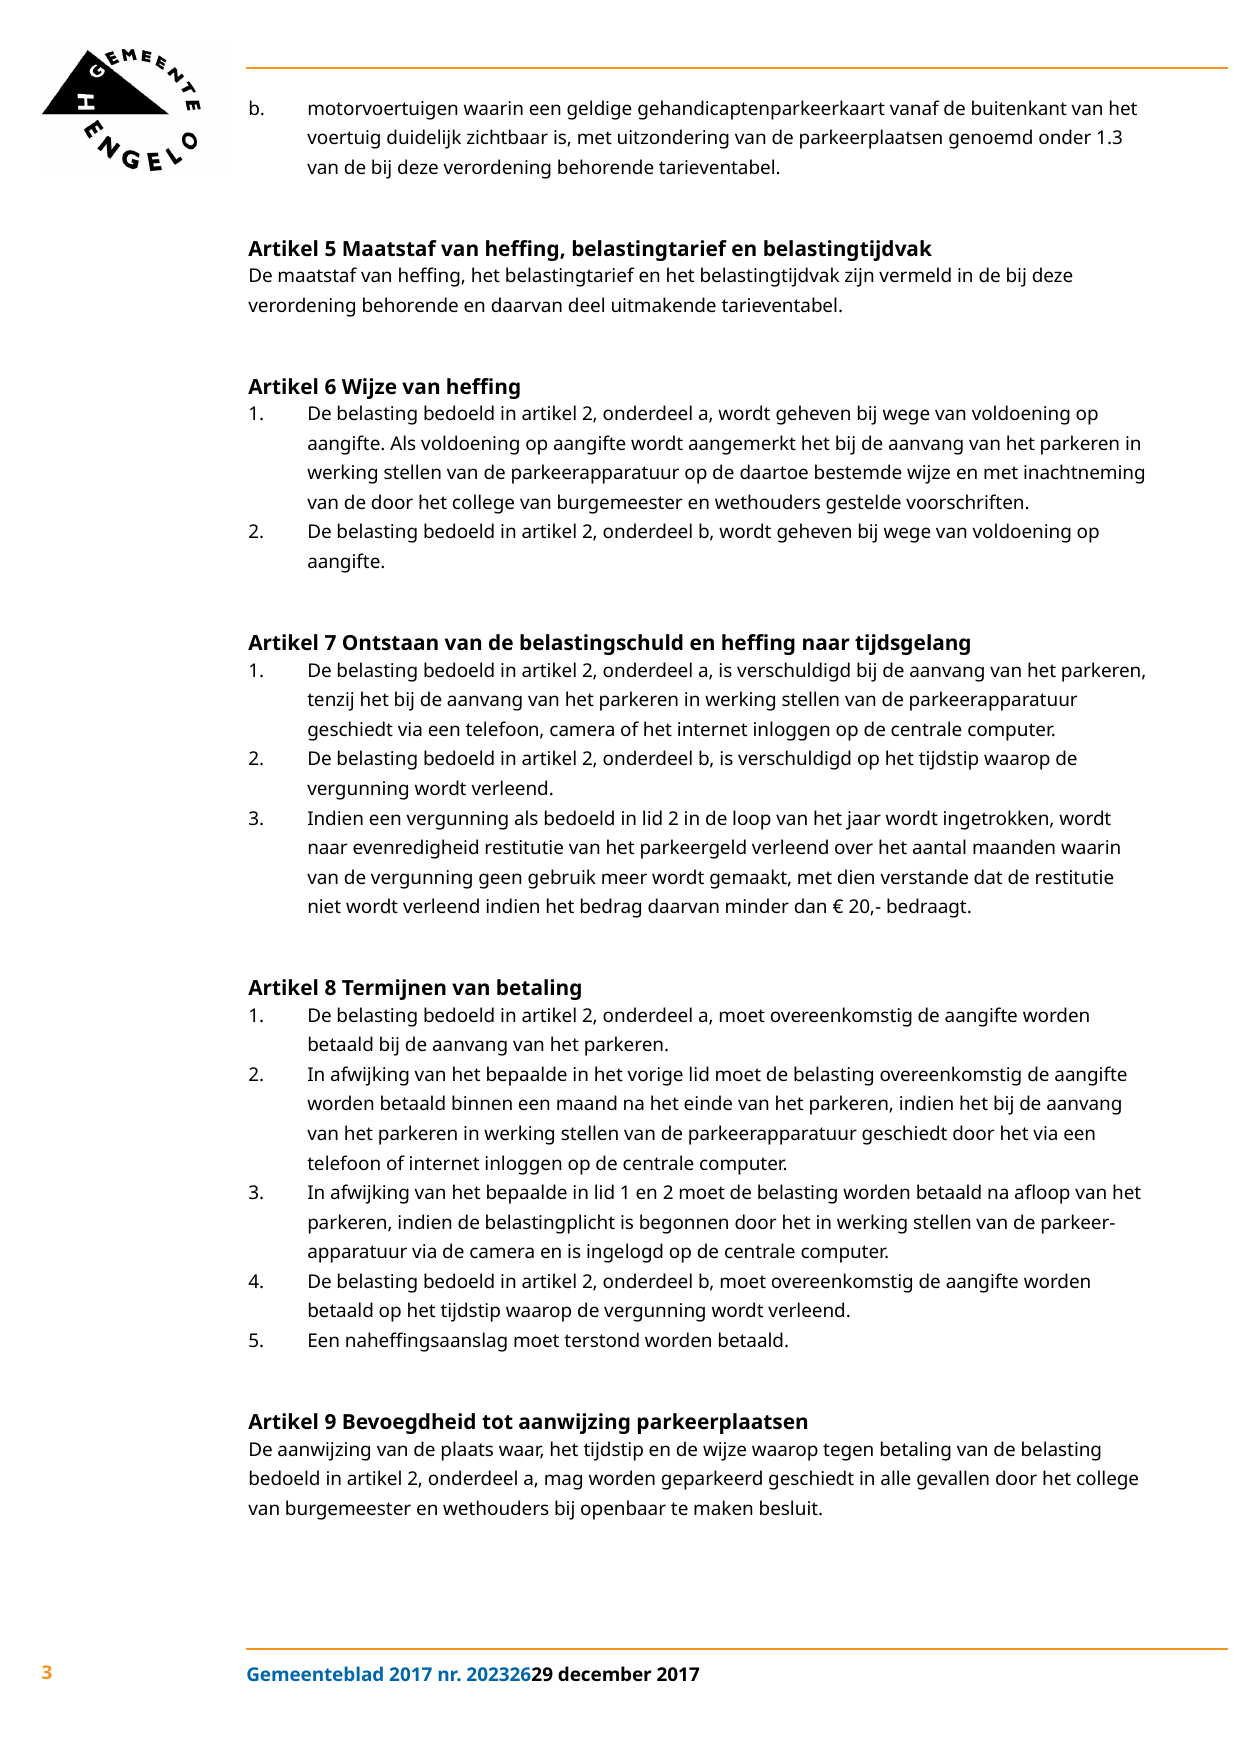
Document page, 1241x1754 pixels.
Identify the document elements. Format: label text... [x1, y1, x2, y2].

picture [41, 47, 231, 172]
list Een naheffingsaanslag moet terstond worden betaald. [248, 1327, 1152, 1353]
text Artikel 9 Bevoegdheid tot aanwijzing parkeerplaatsen [248, 1407, 1152, 1436]
text De aanwijzing van de plaats waar, het tijdstip en de wijze waarop tegen betaling van de belasting bedoeld in artikel 2, onderdeel a, mag worden geparkeerd geschiedt in alle gevallen door het college van burgemeester en wethouders bij openbaar te maken besluit. [248, 1436, 1152, 1521]
list De belasting bedoeld in artikel 2, onderdeel b, is verschuldigd op het tijdstip waarop de vergunning wordt verleend. [248, 746, 1152, 801]
list Indien een vergunning als bedoeld in lid 2 in de loop van het jaar wordt ingetrokken, wordt naar evenredigheid restitutie van het parkeergeld verleend over het aantal maanden waarin van de vergunning geen gebruik meer wordt gemaakt, met dien verstande dat de restitutie niet wordt verleend indien het bedrag daarvan minder dan € 20,- bedraagt. [248, 805, 1152, 919]
text Artikel 7 Ontstaan van de belastingschuld en heffing naar tijdsgelang [248, 628, 1152, 657]
list De belasting bedoeld in artikel 2, onderdeel a, moet overeenkomstig de aangifte worden betaald bij de aanvang van het parkeren. [248, 1002, 1152, 1057]
text Artikel 8 Termijnen van betaling [248, 973, 1152, 1002]
list In afwijking van het bepaalde in het vorige lid moet de belasting overeenkomstig de aangifte worden betaald binnen een maand na het einde van het parkeren, indien het bij de aanvang van het parkeren in werking stellen van de parkeerapparatuur geschiedt door het via een telefoon of internet inloggen op de centrale computer. [248, 1061, 1152, 1176]
list De belasting bedoeld in artikel 2, onderdeel a, wordt geheven bij wege van voldoening op aangifte. Als voldoening op aangifte wordt aangemerkt het bij de aanvang van het parkeren in werking stellen van de parkeerapparatuur op de daartoe bestemde wijze en met inachtneming van de door het college van burgemeester en wethouders gestelde voorschriften. [248, 400, 1152, 515]
list De belasting bedoeld in artikel 2, onderdeel b, moet overeenkomstig de aangifte worden betaald op het tijdstip waarop de vergunning wordt verleend. [248, 1268, 1152, 1323]
text Artikel 5 Maatstaf van heffing, belastingtarief en belastingtijdvak [248, 234, 1152, 262]
list De belasting bedoeld in artikel 2, onderdeel a, is verschuldigd bij de aanvang van het parkeren, tenzij het bij de aanvang van het parkeren in werking stellen van de parkeerapparatuur geschiedt via een telefoon, camera of het internet inloggen op de centrale computer. [248, 657, 1152, 742]
text De maatstaf van heffing, het belastingtarief en het belastingtijdvak zijn vermeld in de bij deze verordening behorende en daarvan deel uitmakende tarieventabel. [248, 262, 1152, 318]
list motorvoertuigen waarin een geldige gehandicaptenparkeerkaart vanaf de buitenkant van het voertuig duidelijk zichtbaar is, met uitzondering van de parkeerplaatsen genoemd onder 1.3 van de bij deze verordening behorende tarieventabel. [248, 95, 1152, 180]
text Artikel 6 Wijze van heffing [248, 372, 1152, 400]
list De belasting bedoeld in artikel 2, onderdeel b, wordt geheven bij wege van voldoening op aangifte. [248, 519, 1152, 574]
list In afwijking van het bepaalde in lid 1 en 2 moet de belasting worden betaald na afloop van het parkeren, indien de belastingplicht is begonnen door het in werking stellen van de parkeer-apparatuur via de camera en is ingelogd op de centrale computer. [248, 1179, 1152, 1264]
